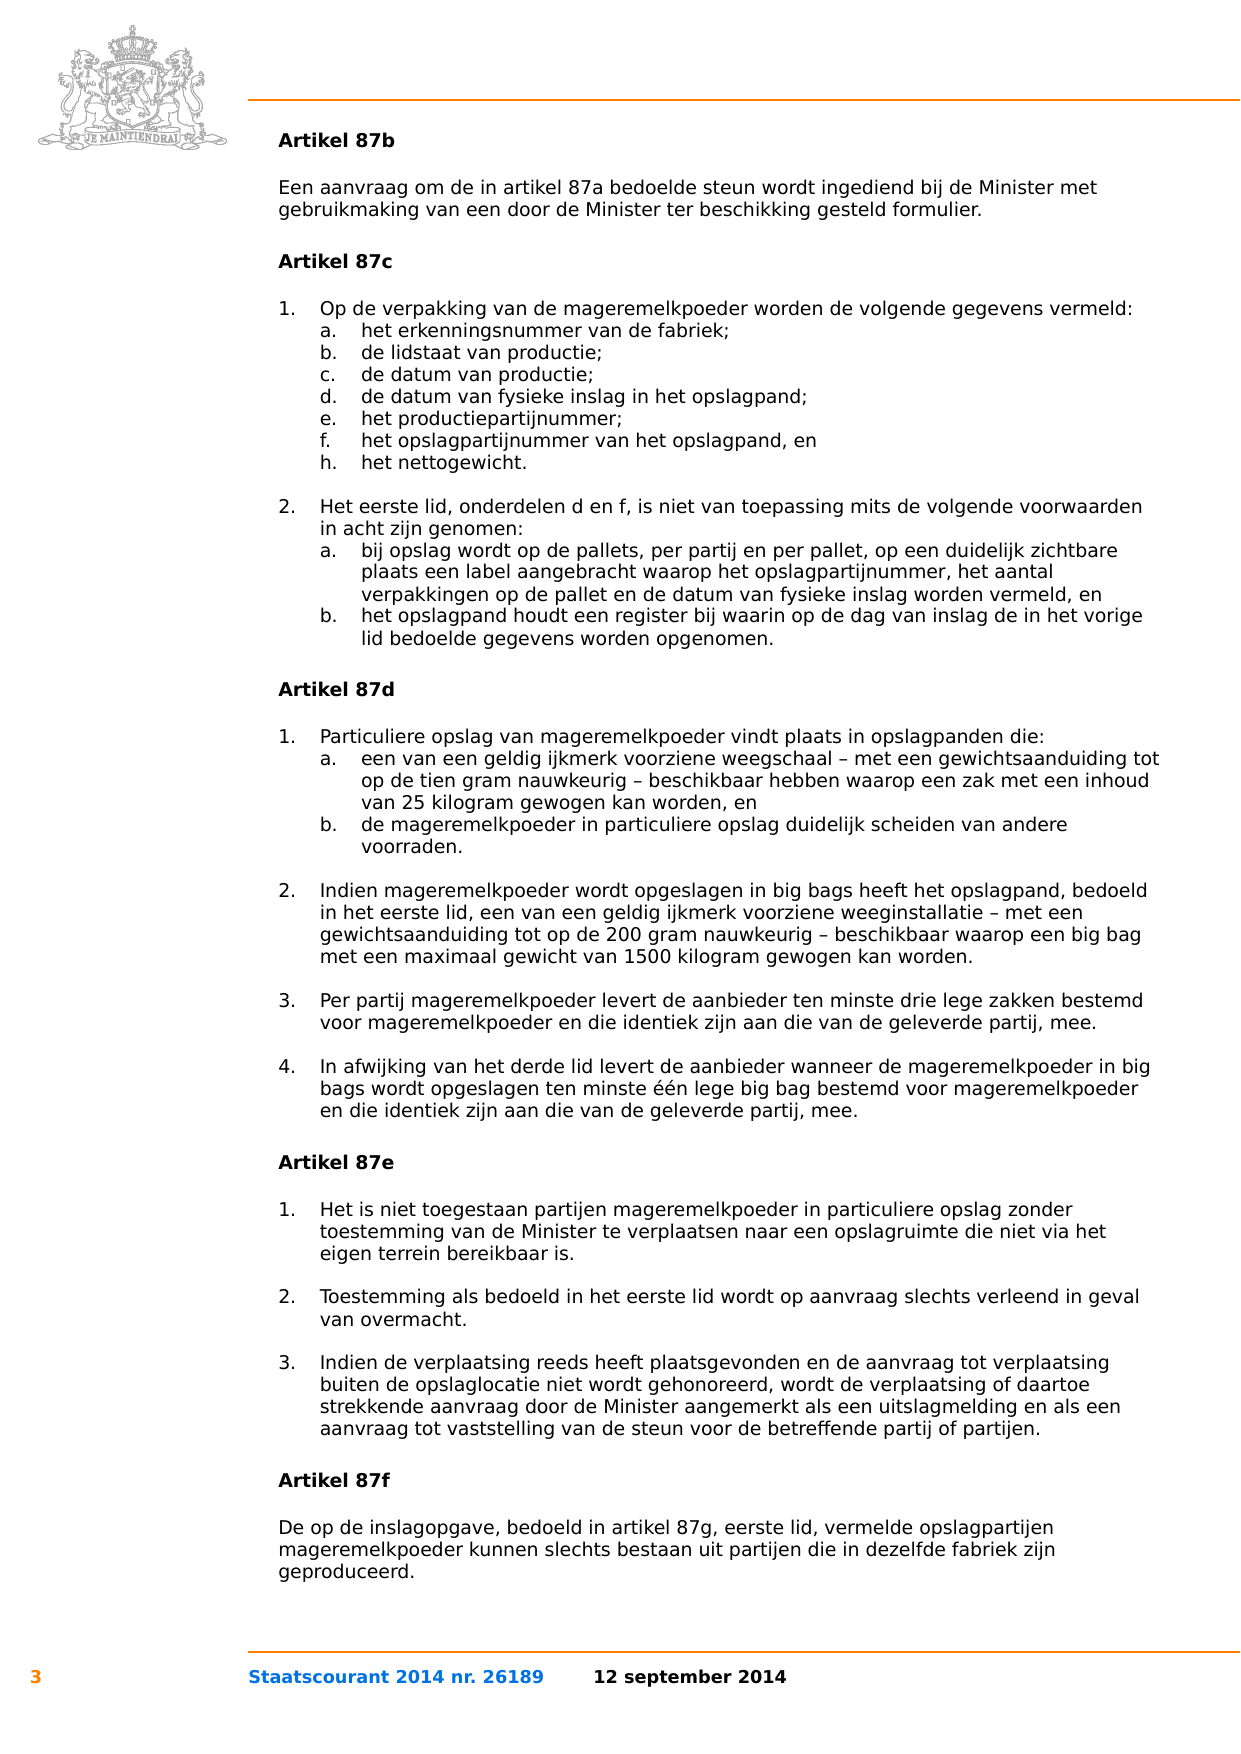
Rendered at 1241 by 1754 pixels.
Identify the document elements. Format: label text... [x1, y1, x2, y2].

subtitle Artikel 87b [278, 130, 1163, 152]
text b. de mageremelkpoeder in particuliere opslag duidelijk scheiden van andere voorraden. [319, 814, 1163, 858]
text De op de inslagopgave, bedoeld in artikel 87g, eerste lid, vermelde opslagpartijen mageremelkpoeder kunnen slechts bestaan uit partijen die in dezelfde fabriek zijn geproduceerd. [278, 1517, 1163, 1583]
subtitle Artikel 87e [278, 1152, 1163, 1174]
subtitle Artikel 87d [278, 679, 1163, 701]
text 1. Particuliere opslag van mageremelkpoeder vindt plaats in opslagpanden die: [278, 726, 1163, 748]
text b. de lidstaat van productie; [319, 342, 1163, 364]
text c. de datum van productie; [319, 364, 1163, 386]
text 2. Indien mageremelkpoeder wordt opgeslagen in big bags heeft het opslagpand, bedoeld in het eerste lid, een van een geldig ijkmerk voorziene weeginstallatie – met een gewichtsaanduiding tot op de 200 gram nauwkeurig – beschikbaar waarop een big bag met een maximaal gewicht van 1500 kilogram gewogen kan worden. [278, 880, 1163, 968]
text 3. Per partij mageremelkpoeder levert de aanbieder ten minste drie lege zakken bestemd voor mageremelkpoeder en die identiek zijn aan die van de geleverde partij, mee. [278, 990, 1163, 1034]
text 1. Op de verpakking van de mageremelkpoeder worden de volgende gegevens vermeld: [278, 298, 1163, 320]
text 1. Het is niet toegestaan partijen mageremelkpoeder in particuliere opslag zonder toestemming van de Minister te verplaatsen naar een opslagruimte die niet via het eigen terrein bereikbaar is. [278, 1199, 1163, 1264]
text a. bij opslag wordt op de pallets, per partij en per pallet, op een duidelijk zichtbare plaats een label aangebracht waarop het opslagpartijnummer, het aantal verpakkingen op de pallet en de datum van fysieke inslag worden vermeld, en [319, 539, 1163, 605]
text a. een van een geldig ijkmerk voorziene weegschaal – met een gewichtsaanduiding tot op de tien gram nauwkeurig – beschikbaar hebben waarop een zak met een inhoud van 25 kilogram gewogen kan worden, en [319, 748, 1163, 814]
text a. het erkenningsnummer van de fabriek; [319, 320, 1163, 342]
text 3. Indien de verplaatsing reeds heeft plaatsgevonden en de aanvraag tot verplaatsing buiten de opslaglocatie niet wordt gehonoreerd, wordt de verplaatsing of daartoe strekkende aanvraag door de Minister aangemerkt als een uitslagmelding en als een aanvraag tot vaststelling van de steun voor de betreffende partij of partijen. [278, 1352, 1163, 1440]
text d. de datum van fysieke inslag in het opslagpand; [319, 386, 1163, 408]
text 2. Het eerste lid, onderdelen d en f, is niet van toepassing mits de volgende voorwaarden in acht zijn genomen: [278, 496, 1163, 539]
text 4. In afwijking van het derde lid levert de aanbieder wanneer de mageremelkpoeder in big bags wordt opgeslagen ten minste één lege big bag bestemd voor mageremelkpoeder en die identiek zijn aan die van de geleverde partij, mee. [278, 1056, 1163, 1122]
picture [38, 25, 227, 150]
text b. het opslagpand houdt een register bij waarin op de dag van inslag de in het vorige lid bedoelde gegevens worden opgenomen. [319, 605, 1163, 649]
text e. het productiepartijnummer; [319, 408, 1163, 430]
text f. het opslagpartijnummer van het opslagpand, en [319, 430, 1163, 452]
text 2. Toestemming als bedoeld in het eerste lid wordt op aanvraag slechts verleend in geval van overmacht. [278, 1286, 1163, 1330]
subtitle Artikel 87f [278, 1470, 1163, 1492]
text Een aanvraag om de in artikel 87a bedoelde steun wordt ingediend bij de Minister met gebruikmaking van een door de Minister ter beschikking gesteld formulier. [278, 177, 1163, 221]
subtitle Artikel 87c [278, 251, 1163, 273]
text h. het nettogewicht. [319, 452, 1163, 474]
